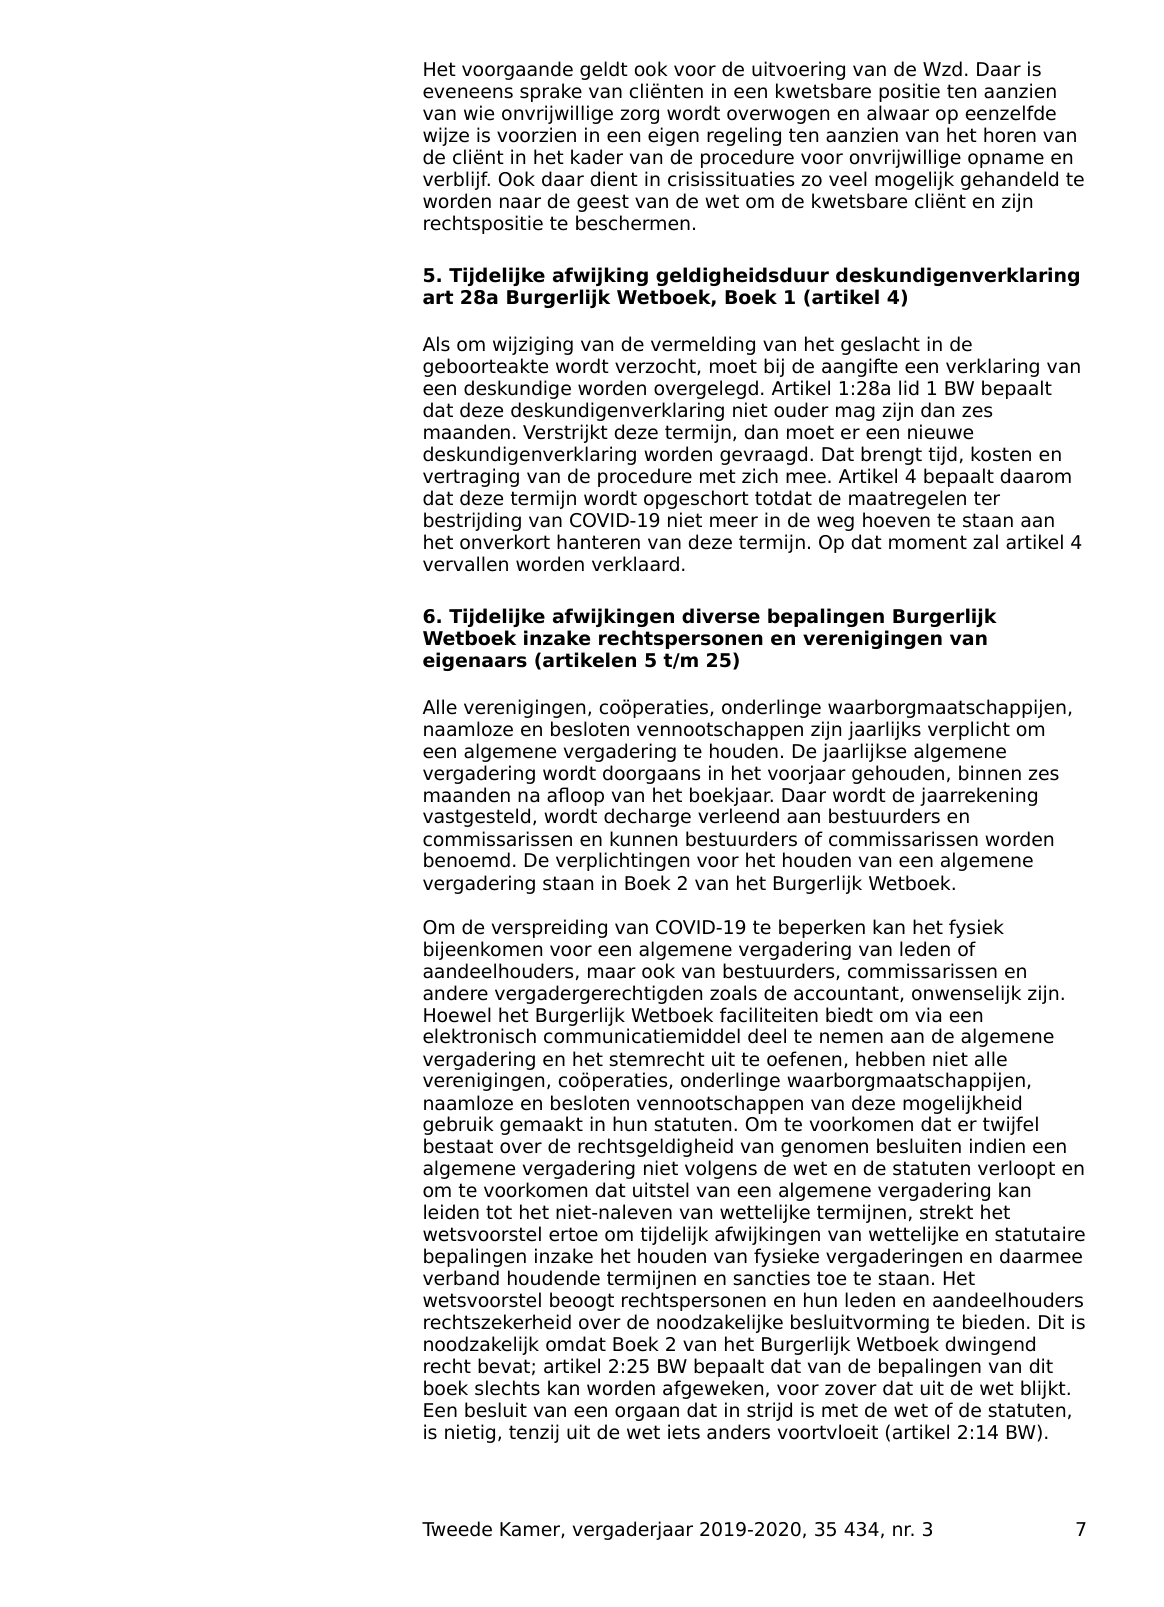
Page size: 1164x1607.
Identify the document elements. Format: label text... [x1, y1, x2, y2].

text Als om wijziging van de vermelding van het geslacht in de geboorteakte wordt verzocht, moet bij de aangifte een verklaring van een deskundige worden overgelegd. Artikel 1:28a lid 1 BW bepaalt dat deze deskundigenverklaring niet ouder mag zijn dan zes maanden. Verstrijkt deze termijn, dan moet er een nieuwe deskundigenverklaring worden gevraagd. Dat brengt tijd, kosten en vertraging van de procedure met zich mee. Artikel 4 bepaalt daarom dat deze termijn wordt opgeschort totdat de maatregelen ter bestrijding van COVID-19 niet meer in de weg hoeven te staan aan het onverkort hanteren van deze termijn. Op dat moment zal artikel 4 vervallen worden verklaard. [422, 334, 1087, 576]
subtitle 5. Tijdelijke afwijking geldigheidsduur deskundigenverklaring art 28a Burgerlijk Wetboek, Boek 1 (artikel 4) [422, 265, 1087, 309]
text Het voorgaande geldt ook voor de uitvoering van de Wzd. Daar is eveneens sprake van cliënten in een kwetsbare positie ten aanzien van wie onvrijwillige zorg wordt overwogen en alwaar op eenzelfde wijze is voorzien in een eigen regeling ten aanzien van het horen van de cliënt in het kader van de procedure voor onvrijwillige opname en verblijf. Ook daar dient in crisissituaties zo veel mogelijk gehandeld te worden naar de geest van de wet om de kwetsbare cliënt en zijn rechtspositie te beschermen. [422, 59, 1087, 235]
text Alle verenigingen, coöperaties, onderlinge waarborgmaatschappijen, naamloze en besloten vennootschappen zijn jaarlijks verplicht om een algemene vergadering te houden. De jaarlijkse algemene vergadering wordt doorgaans in het voorjaar gehouden, binnen zes maanden na afloop van het boekjaar. Daar wordt de jaarrekening vastgesteld, wordt decharge verleend aan bestuurders en commissarissen en kunnen bestuurders of commissarissen worden benoemd. De verplichtingen voor het houden van een algemene vergadering staan in Boek 2 van het Burgerlijk Wetboek. [422, 697, 1087, 894]
subtitle 6. Tijdelijke afwijkingen diverse bepalingen Burgerlijk Wetboek inzake rechtspersonen en verenigingen van eigenaars (artikelen 5 t/m 25) [422, 606, 1087, 672]
text Om de verspreiding van COVID-19 te beperken kan het fysiek bijeenkomen voor een algemene vergadering van leden of aandeelhouders, maar ook van bestuurders, commissarissen en andere vergadergerechtigden zoals de accountant, onwenselijk zijn. Hoewel het Burgerlijk Wetboek faciliteiten biedt om via een elektronisch communicatiemiddel deel te nemen aan de algemene vergadering en het stemrecht uit te oefenen, hebben niet alle verenigingen, coöperaties, onderlinge waarborgmaatschappijen, naamloze en besloten vennootschappen van deze mogelijkheid gebruik gemaakt in hun statuten. Om te voorkomen dat er twijfel bestaat over de rechtsgeldigheid van genomen besluiten indien een algemene vergadering niet volgens de wet en de statuten verloopt en om te voorkomen dat uitstel van een algemene vergadering kan leiden tot het niet-naleven van wettelijke termijnen, strekt het wetsvoorstel ertoe om tijdelijk afwijkingen van wettelijke en statutaire bepalingen inzake het houden van fysieke vergaderingen en daarmee verband houdende termijnen en sancties toe te staan. Het wetsvoorstel beoogt rechtspersonen en hun leden en aandeelhouders rechtszekerheid over de noodzakelijke besluitvorming te bieden. Dit is noodzakelijk omdat Boek 2 van het Burgerlijk Wetboek dwingend recht bevat; artikel 2:25 BW bepaalt dat van de bepalingen van dit boek slechts kan worden afgeweken, voor zover dat uit de wet blijkt. Een besluit van een orgaan dat in strijd is met de wet of de statuten, is nietig, tenzij uit de wet iets anders voortvloeit (artikel 2:14 BW). [422, 917, 1087, 1444]
